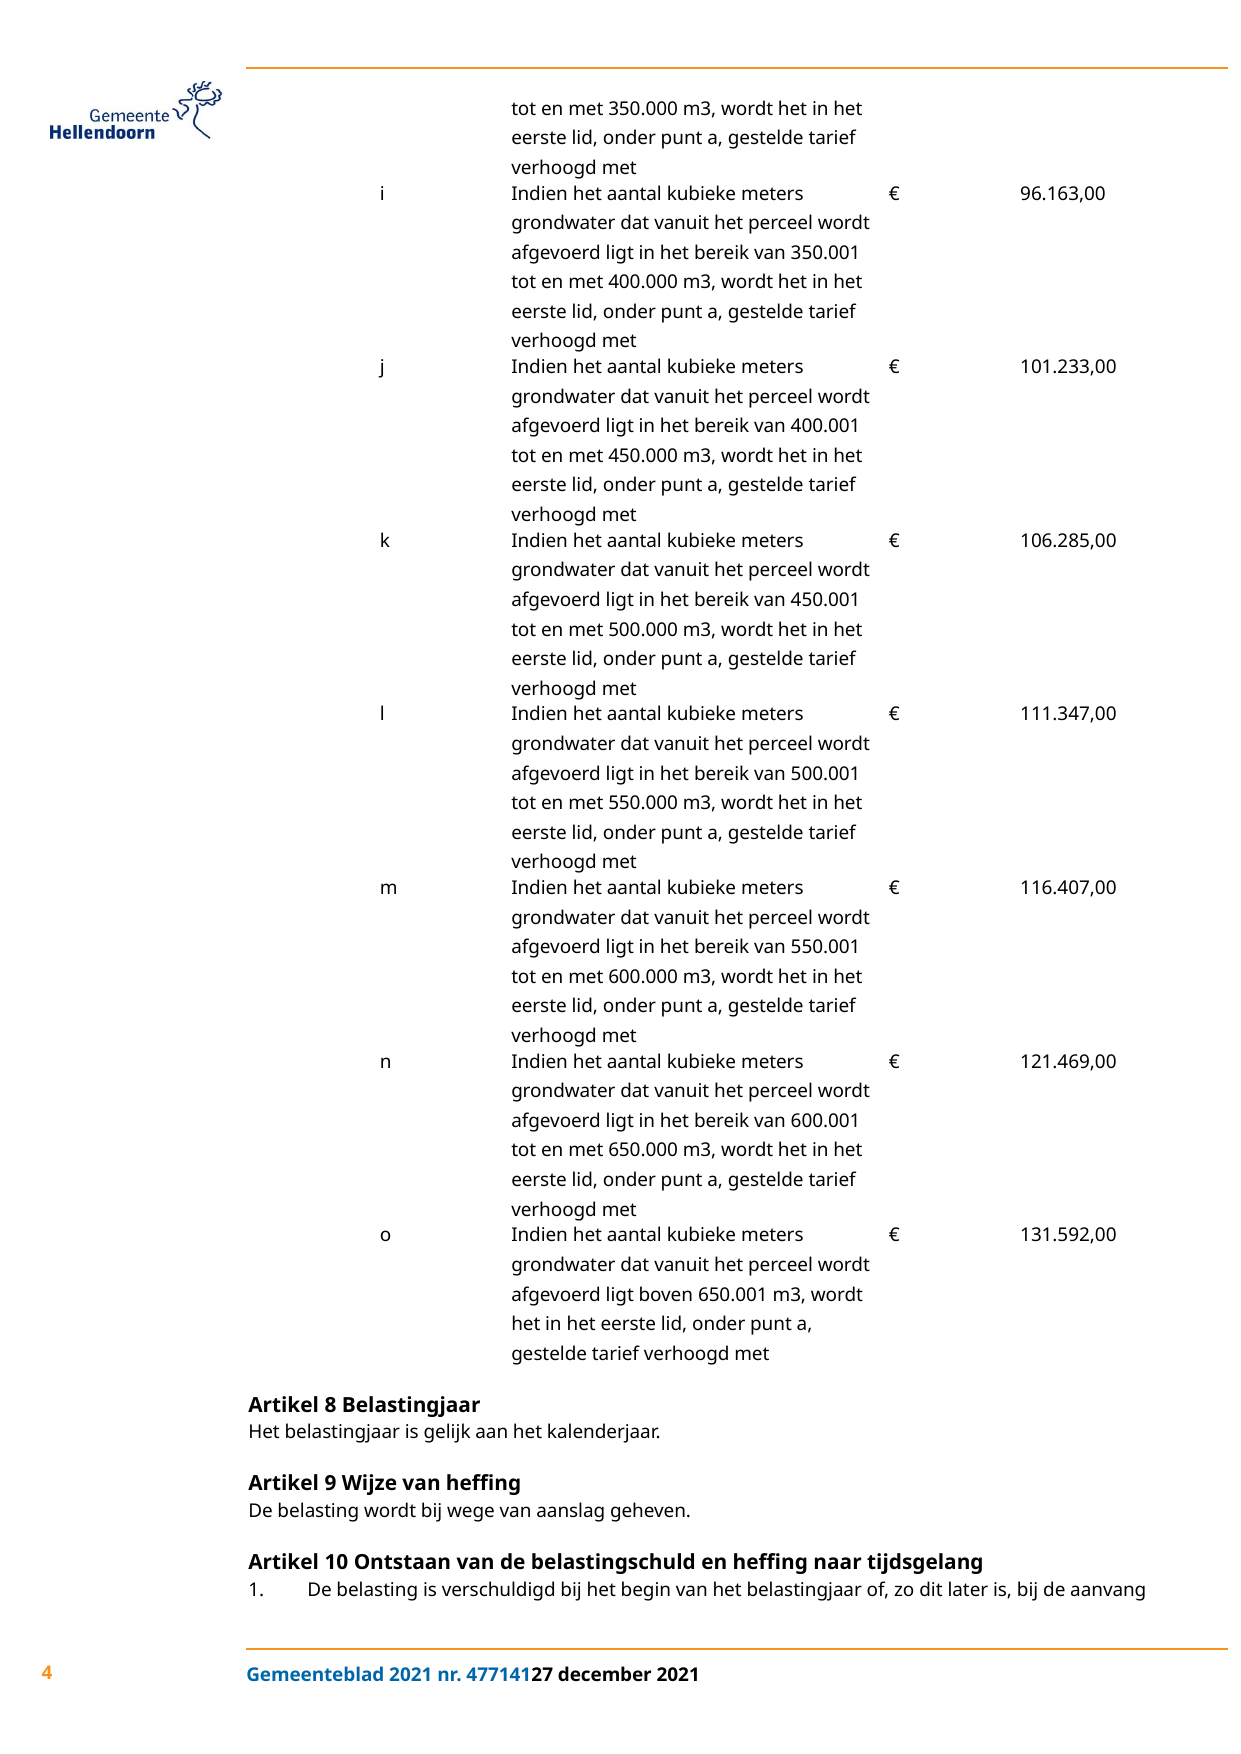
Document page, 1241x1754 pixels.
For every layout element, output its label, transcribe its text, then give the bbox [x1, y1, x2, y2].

table_cell Indien het aantal kubieke meters grondwater dat vanuit het perceel wordt afgevoerd ligt in het bereik van 450.001 tot en met 500.000 m3, wordt het in het eerste lid, onder punt a, gestelde tarief verhoogd met [511, 527, 888, 701]
table_cell 131.592,00 [1020, 1222, 1152, 1366]
table_cell Indien het aantal kubieke meters grondwater dat vanuit het perceel wordt afgevoerd ligt in het bereik van 400.001 tot en met 450.000 m3, wordt het in het eerste lid, onder punt a, gestelde tarief verhoogd met [511, 353, 888, 527]
table_cell n [380, 1048, 511, 1222]
picture [41, 47, 231, 172]
table_cell [248, 527, 379, 701]
table_cell Indien het aantal kubieke meters grondwater dat vanuit het perceel wordt afgevoerd ligt in het bereik van 600.001 tot en met 650.000 m3, wordt het in het eerste lid, onder punt a, gestelde tarief verhoogd met [511, 1048, 888, 1222]
table_cell [248, 180, 379, 353]
table_cell [1020, 95, 1152, 180]
table_cell o [380, 1222, 511, 1366]
text Artikel 9 Wijze van heffing [248, 1468, 1152, 1497]
text Het belastingjaar is gelijk aan het kalenderjaar. [248, 1418, 1152, 1444]
table_cell 96.163,00 [1020, 180, 1152, 353]
table_cell Indien het aantal kubieke meters grondwater dat vanuit het perceel wordt afgevoerd ligt boven 650.001 m3, wordt het in het eerste lid, onder punt a, gestelde tarief verhoogd met [511, 1222, 888, 1366]
table_cell € [889, 1048, 1020, 1222]
table_cell € [889, 701, 1020, 874]
table_cell 121.469,00 [1020, 1048, 1152, 1222]
table_cell k [380, 527, 511, 701]
table_cell j [380, 353, 511, 527]
table_cell € [889, 527, 1020, 701]
table_cell [380, 95, 511, 180]
table_cell 101.233,00 [1020, 353, 1152, 527]
text Artikel 8 Belastingjaar [248, 1390, 1152, 1418]
text De belasting wordt bij wege van aanslag geheven. [248, 1497, 1152, 1523]
table_cell € [889, 874, 1020, 1048]
table_cell l [380, 701, 511, 874]
table_cell 111.347,00 [1020, 701, 1152, 874]
table_cell 116.407,00 [1020, 874, 1152, 1048]
table_cell [248, 874, 379, 1048]
table_cell i [380, 180, 511, 353]
table_cell Indien het aantal kubieke meters grondwater dat vanuit het perceel wordt afgevoerd ligt in het bereik van 550.001 tot en met 600.000 m3, wordt het in het eerste lid, onder punt a, gestelde tarief verhoogd met [511, 874, 888, 1048]
table_cell [248, 1222, 379, 1366]
table_cell [248, 353, 379, 527]
table_cell 106.285,00 [1020, 527, 1152, 701]
table_cell € [889, 1222, 1020, 1366]
table_cell Indien het aantal kubieke meters grondwater dat vanuit het perceel wordt afgevoerd ligt in het bereik van 500.001 tot en met 550.000 m3, wordt het in het eerste lid, onder punt a, gestelde tarief verhoogd met [511, 701, 888, 874]
text Artikel 10 Ontstaan van de belastingschuld en heffing naar tijdsgelang [248, 1547, 1152, 1576]
table_cell € [889, 353, 1020, 527]
table_cell tot en met 350.000 m3, wordt het in het eerste lid, onder punt a, gestelde tarief verhoogd met [511, 95, 888, 180]
table_cell [248, 1048, 379, 1222]
table_cell [248, 95, 379, 180]
table_cell € [889, 180, 1020, 353]
table_cell [248, 701, 379, 874]
table_cell Indien het aantal kubieke meters grondwater dat vanuit het perceel wordt afgevoerd ligt in het bereik van 350.001 tot en met 400.000 m3, wordt het in het eerste lid, onder punt a, gestelde tarief verhoogd met [511, 180, 888, 353]
table_cell m [380, 874, 511, 1048]
list De belasting is verschuldigd bij het begin van het belastingjaar of, zo dit later is, bij de aanvang [248, 1576, 1152, 1602]
table_cell [889, 95, 1020, 180]
